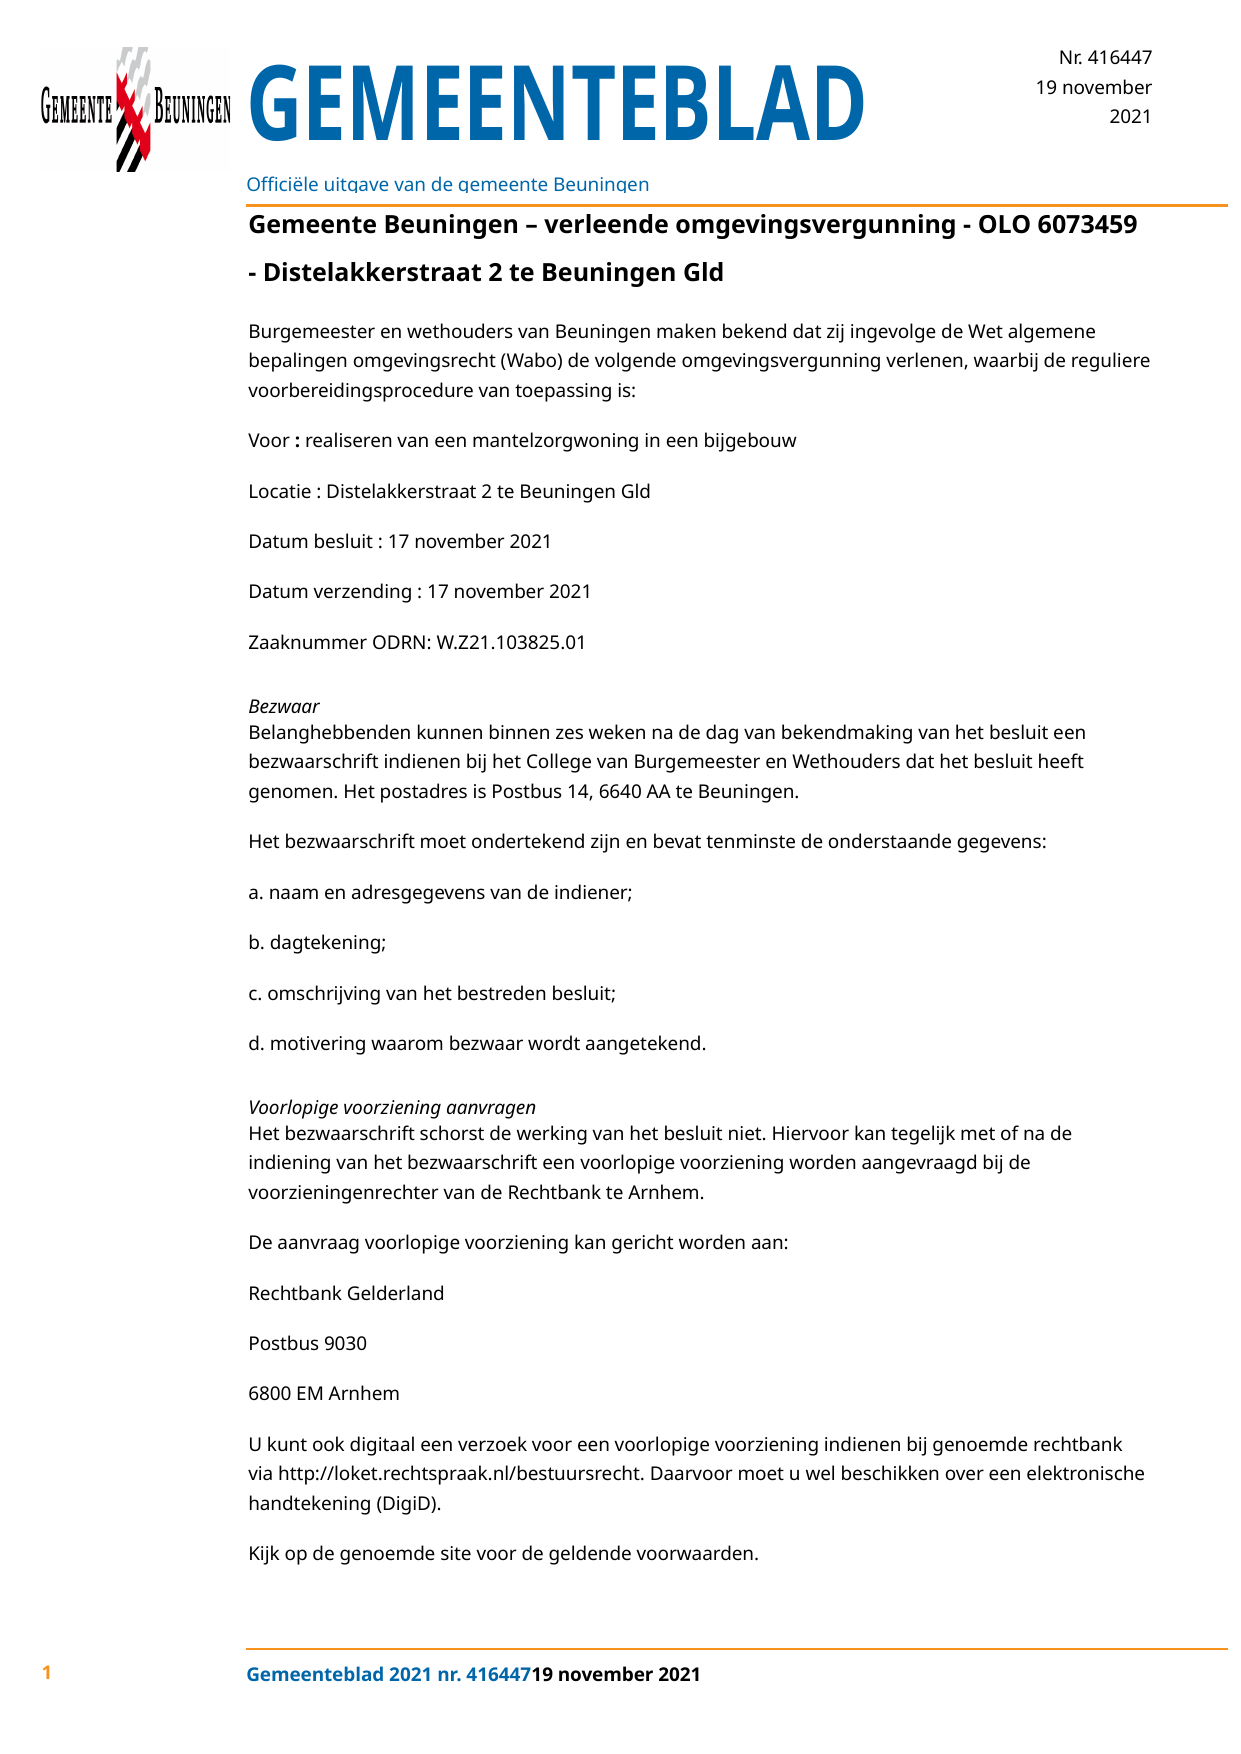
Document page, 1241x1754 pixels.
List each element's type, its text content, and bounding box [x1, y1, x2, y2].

text a. naam en adresgegevens van de indiener; [248, 879, 1152, 904]
text Belanghebbenden kunnen binnen zes weken na de dag van bekendmaking van het besluit een bezwaarschrift indienen bij het College van Burgemeester en Wethouders dat het besluit heeft genomen. Het postadres is Postbus 14, 6640 AA te Beuningen. [248, 719, 1152, 804]
text c. omschrijving van het bestreden besluit; [248, 980, 1152, 1005]
text Bezwaar [248, 693, 1152, 719]
text Het bezwaarschrift schorst de werking van het besluit niet. Hiervoor kan tegelijk met of na de indiening van het bezwaarschrift een voorlopige voorziening worden aangevraagd bij de voorzieningenrechter van de Rechtbank te Arnhem. [248, 1120, 1152, 1205]
text Postbus 9030 [248, 1330, 1152, 1356]
text Datum verzending : 17 november 2021 [248, 579, 1152, 604]
text d. motivering waarom bezwaar wordt aangetekend. [248, 1030, 1152, 1056]
text Datum besluit : 17 november 2021 [248, 528, 1152, 554]
picture [41, 47, 231, 172]
text Zaaknummer ODRN: W.Z21.103825.01 [248, 629, 1152, 655]
text Burgemeester en wethouders van Beuningen maken bekend dat zij ingevolge de Wet algemene bepalingen omgevingsrecht (Wabo) de volgende omgevingsvergunning verlenen, waarbij de reguliere voorbereidingsprocedure van toepassing is: [248, 318, 1152, 403]
text De aanvraag voorlopige voorziening kan gericht worden aan: [248, 1229, 1152, 1255]
text Rechtbank Gelderland [248, 1280, 1152, 1306]
text Kijk op de genoemde site voor de geldende voorwaarden. [248, 1541, 1152, 1566]
text Het bezwaarschrift moet ondertekend zijn en bevat tenminste de onderstaande gegevens: [248, 828, 1152, 854]
text Gemeente Beuningen – verleende omgevingsvergunning - OLO 6073459 - Distelakkerstraat 2 te Beuningen Gld [248, 207, 1152, 288]
text Voorlopige voorziening aanvragen [248, 1094, 1152, 1120]
text 6800 EM Arnhem [248, 1381, 1152, 1406]
text U kunt ook digitaal een verzoek voor een voorlopige voorziening indienen bij genoemde rechtbank via http://loket.rechtspraak.nl/bestuursrecht. Daarvoor moet u wel beschikken over een elektronische handtekening (DigiD). [248, 1431, 1152, 1516]
text Locatie : Distelakkerstraat 2 te Beuningen Gld [248, 478, 1152, 504]
text b. dagtekening; [248, 929, 1152, 955]
text Voor : realiseren van een mantelzorgwoning in een bijgebouw [248, 427, 1152, 453]
